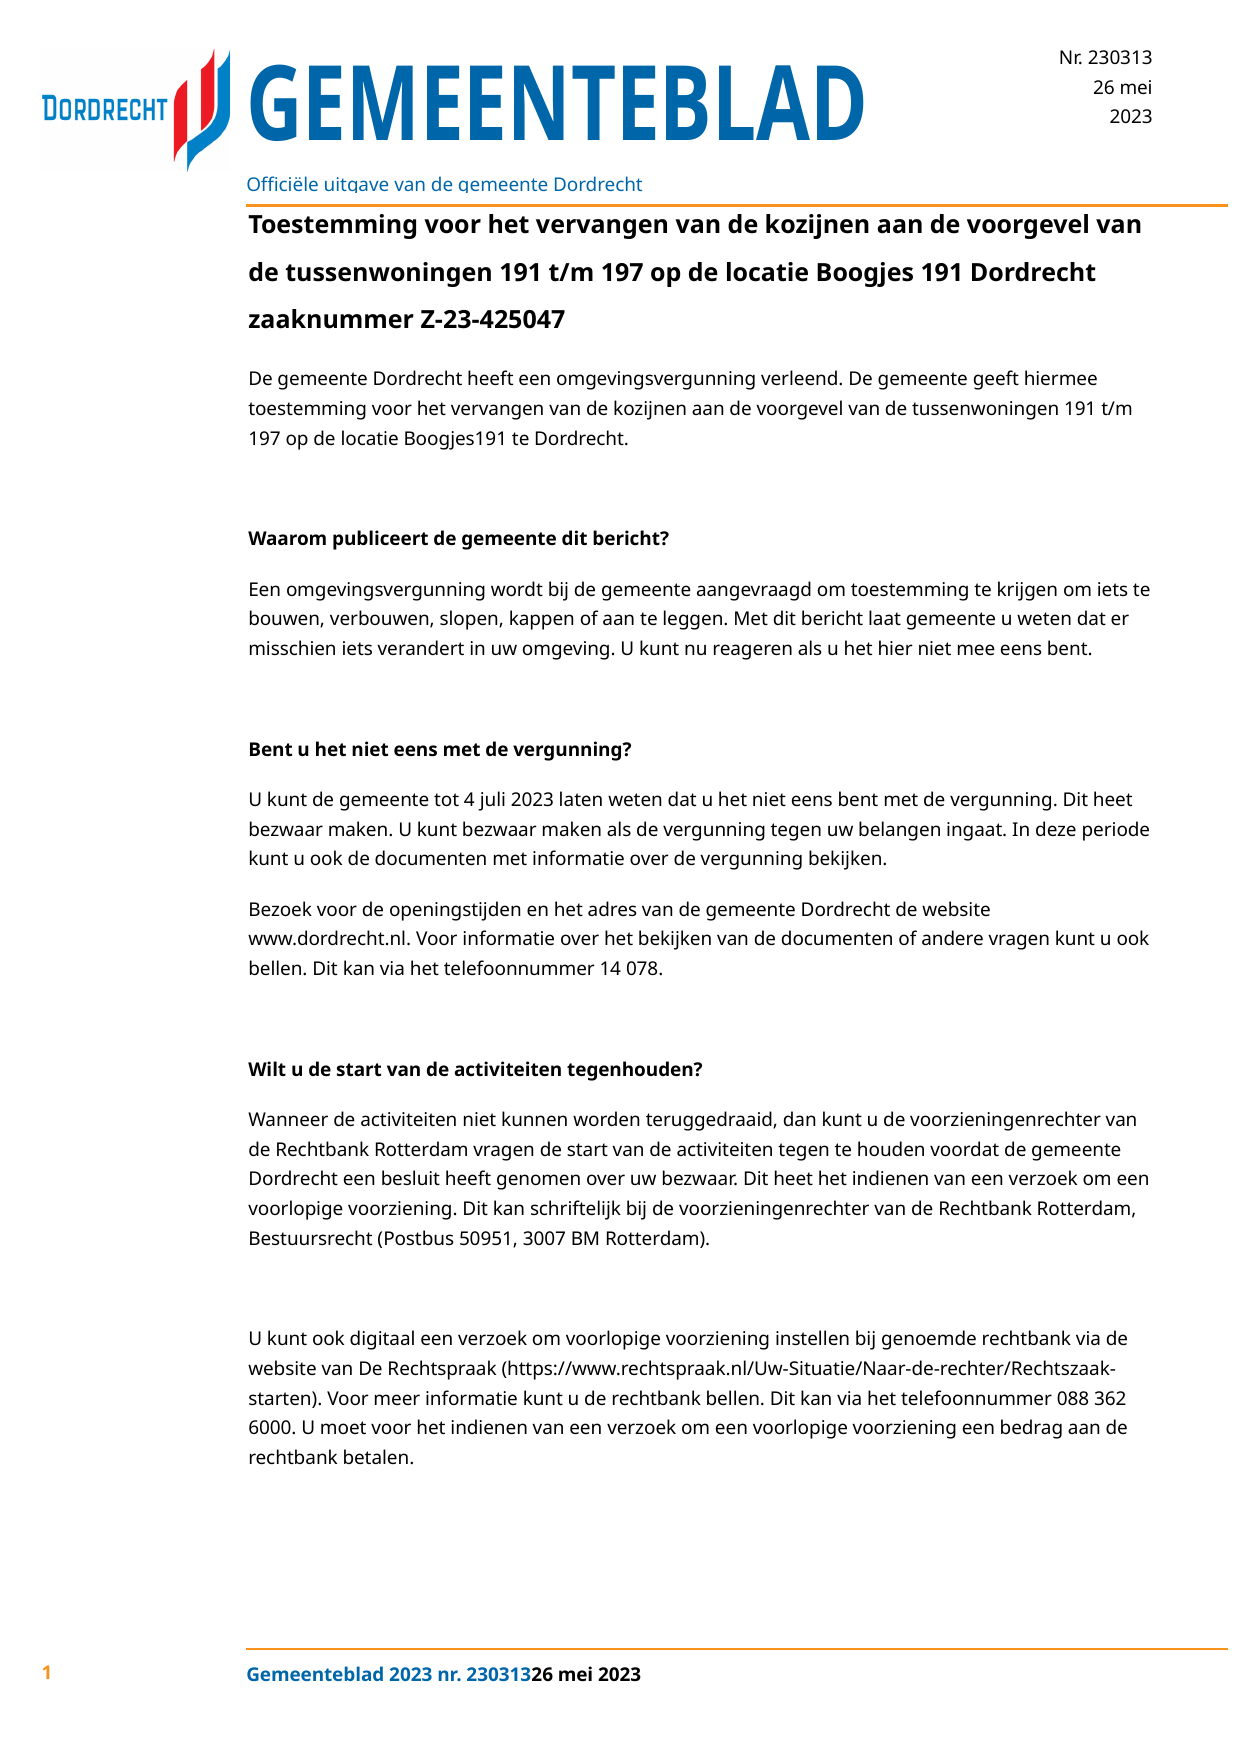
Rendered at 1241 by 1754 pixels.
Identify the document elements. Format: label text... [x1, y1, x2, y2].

text Bent u het niet eens met de vergunning? [248, 736, 1152, 762]
text De gemeente Dordrecht heeft een omgevingsvergunning verleend. De gemeente geeft hiermee toestemming voor het vervangen van de kozijnen aan de voorgevel van de tussenwoningen 191 t/m 197 op de locatie Boogjes191 te Dordrecht. [248, 366, 1152, 450]
text Toestemming voor het vervangen van de kozijnen aan de voorgevel van de tussenwoningen 191 t/m 197 op de locatie Boogjes 191 Dordrecht zaaknummer Z-23-425047 [248, 207, 1152, 336]
picture [41, 47, 231, 172]
text U kunt de gemeente tot 4 juli 2023 laten weten dat u het niet eens bent met de vergunning. Dit heet bezwaar maken. U kunt bezwaar maken als de vergunning tegen uw belangen ingaat. In deze periode kunt u ook de documenten met informatie over de vergunning bekijken. [248, 786, 1152, 871]
text U kunt ook digitaal een verzoek om voorlopige voorziening instellen bij genoemde rechtbank via de website van De Rechtspraak (https://www.rechtspraak.nl/Uw-Situatie/Naar-de-rechter/Rechtszaak-starten). Voor meer informatie kunt u de rechtbank bellen. Dit kan via het telefoonnummer 088 362 6000. U moet voor het indienen van een verzoek om een voorlopige voorziening een bedrag aan de rechtbank betalen. [248, 1326, 1152, 1469]
text Wanneer de activiteiten niet kunnen worden teruggedraaid, dan kunt u de voorzieningenrechter van de Rechtbank Rotterdam vragen de start van de activiteiten tegen te houden voordat de gemeente Dordrecht een besluit heeft genomen over uw bezwaar. Dit heet het indienen van een verzoek om een voorlopige voorziening. Dit kan schriftelijk bij de voorzieningenrechter van de Rechtbank Rotterdam, Bestuursrecht (Postbus 50951, 3007 BM Rotterdam). [248, 1106, 1152, 1250]
text Waarom publiceert de gemeente dit bericht? [248, 526, 1152, 551]
text Bezoek voor de openingstijden en het adres van de gemeente Dordrecht de website www.dordrecht.nl. Voor informatie over het bekijken van de documenten of andere vragen kunt u ook bellen. Dit kan via het telefoonnummer 14 078. [248, 896, 1152, 981]
text Wilt u de start van de activiteiten tegenhouden? [248, 1056, 1152, 1082]
text Een omgevingsvergunning wordt bij de gemeente aangevraagd om toestemming te krijgen om iets te bouwen, verbouwen, slopen, kappen of aan te leggen. Met dit bericht laat gemeente u weten dat er misschien iets verandert in uw omgeving. U kunt nu reageren als u het hier niet mee eens bent. [248, 576, 1152, 661]
